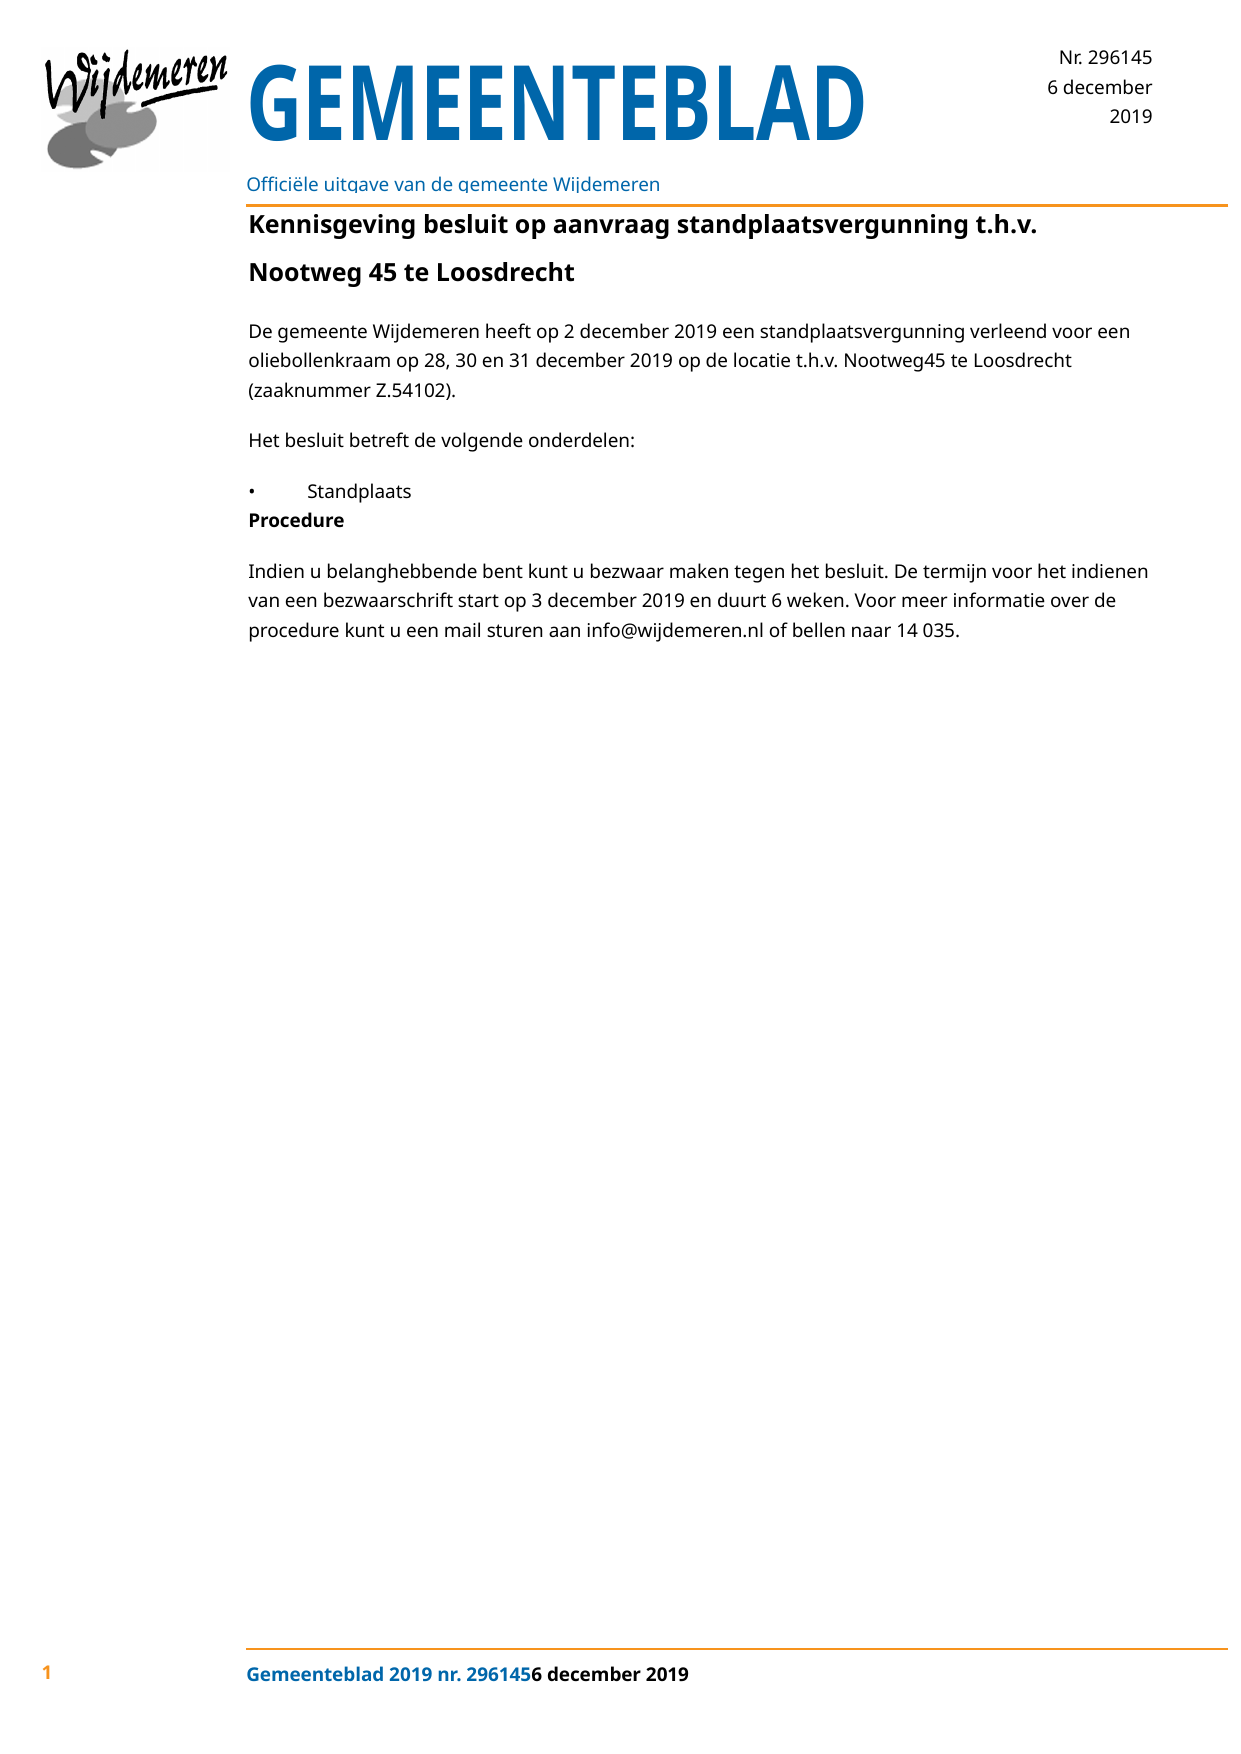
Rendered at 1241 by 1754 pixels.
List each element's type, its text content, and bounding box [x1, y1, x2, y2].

text De gemeente Wijdemeren heeft op 2 december 2019 een standplaatsvergunning verleend voor een oliebollenkraam op 28, 30 en 31 december 2019 op de locatie t.h.v. Nootweg45 te Loosdrecht (zaaknummer Z.54102). [248, 318, 1152, 403]
text Kennisgeving besluit op aanvraag standplaatsvergunning t.h.v. Nootweg 45 te Loosdrecht [248, 207, 1152, 288]
text Indien u belanghebbende bent kunt u bezwaar maken tegen het besluit. De termijn voor het indienen van een bezwaarschrift start op 3 december 2019 en duurt 6 weken. Voor meer informatie over de procedure kunt u een mail sturen aan info@wijdemeren.nl of bellen naar 14 035. [248, 558, 1152, 643]
picture [41, 47, 231, 172]
text Het besluit betreft de volgende onderdelen: [248, 427, 1152, 453]
list Standplaats [248, 478, 1152, 504]
text Procedure [248, 507, 1152, 533]
